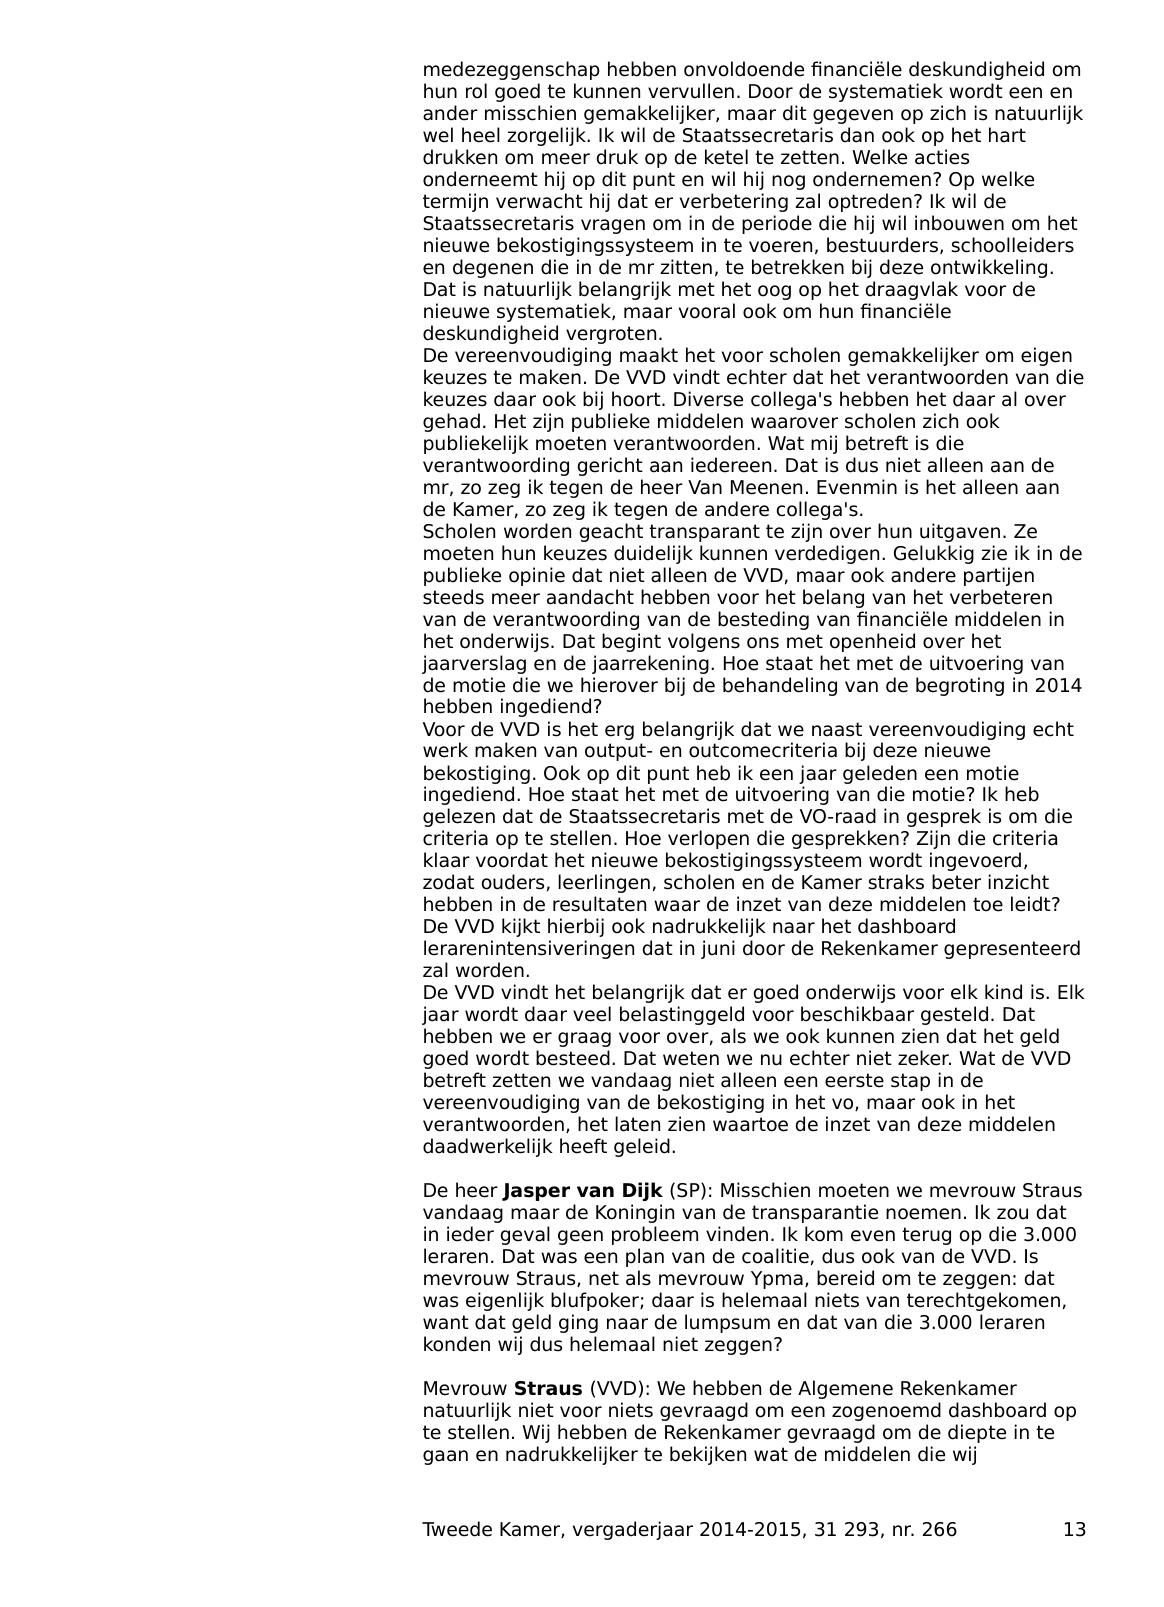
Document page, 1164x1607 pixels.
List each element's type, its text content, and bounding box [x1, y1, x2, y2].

text Scholen worden geacht transparant te zijn over hun uitgaven. Ze moeten hun keuzes duidelijk kunnen verdedigen. Gelukkig zie ik in de publieke opinie dat niet alleen de VVD, maar ook andere partijen steeds meer aandacht hebben voor het belang van het verbeteren van de verantwoording van de besteding van financiële middelen in het onderwijs. Dat begint volgens ons met openheid over het jaarverslag en de jaarrekening. Hoe staat het met de uitvoering van de motie die we hierover bij de behandeling van de begroting in 2014 hebben ingediend? [422, 521, 1087, 718]
text De VVD vindt het belangrijk dat er goed onderwijs voor elk kind is. Elk jaar wordt daar veel belastinggeld voor beschikbaar gesteld. Dat hebben we er graag voor over, als we ook kunnen zien dat het geld goed wordt besteed. Dat weten we nu echter niet zeker. Wat de VVD betreft zetten we vandaag niet alleen een eerste stap in de vereenvoudiging van de bekostiging in het vo, maar ook in het verantwoorden, het laten zien waartoe de inzet van deze middelen daadwerkelijk heeft geleid. [422, 982, 1087, 1158]
text De heer Jasper van Dijk (SP): Misschien moeten we mevrouw Straus vandaag maar de Koningin van de transparantie noemen. Ik zou dat in ieder geval geen probleem vinden. Ik kom even terug op die 3.000 leraren. Dat was een plan van de coalitie, dus ook van de VVD. Is mevrouw Straus, net als mevrouw Ypma, bereid om te zeggen: dat was eigenlijk blufpoker; daar is helemaal niets van terechtgekomen, want dat geld ging naar de lumpsum en dat van die 3.000 leraren konden wij dus helemaal niet zeggen? [422, 1180, 1087, 1356]
text Voor de VVD is het erg belangrijk dat we naast vereenvoudiging echt werk maken van output- en outcomecriteria bij deze nieuwe bekostiging. Ook op dit punt heb ik een jaar geleden een motie ingediend. Hoe staat het met de uitvoering van die motie? Ik heb gelezen dat de Staatssecretaris met de VO-raad in gesprek is om die criteria op te stellen. Hoe verlopen die gesprekken? Zijn die criteria klaar voordat het nieuwe bekostigingssysteem wordt ingevoerd, zodat ouders, leerlingen, scholen en de Kamer straks beter inzicht hebben in de resultaten waar de inzet van deze middelen toe leidt? De VVD kijkt hierbij ook nadrukkelijk naar het dashboard lerarenintensiveringen dat in juni door de Rekenkamer gepresenteerd zal worden. [422, 718, 1087, 982]
text Mevrouw Straus (VVD): We hebben de Algemene Rekenkamer natuurlijk niet voor niets gevraagd om een zogenoemd dashboard op te stellen. Wij hebben de Rekenkamer gevraagd om de diepte in te gaan en nadrukkelijker te bekijken wat de middelen die wij [422, 1378, 1087, 1466]
text De vereenvoudiging maakt het voor scholen gemakkelijker om eigen keuzes te maken. De VVD vindt echter dat het verantwoorden van die keuzes daar ook bij hoort. Diverse collega's hebben het daar al over gehad. Het zijn publieke middelen waarover scholen zich ook publiekelijk moeten verantwoorden. Wat mij betreft is die verantwoording gericht aan iedereen. Dat is dus niet alleen aan de mr, zo zeg ik tegen de heer Van Meenen. Evenmin is het alleen aan de Kamer, zo zeg ik tegen de andere collega's. [422, 345, 1087, 521]
text medezeggenschap hebben onvoldoende financiële deskundigheid om hun rol goed te kunnen vervullen. Door de systematiek wordt een en ander misschien gemakkelijker, maar dit gegeven op zich is natuurlijk wel heel zorgelijk. Ik wil de Staatssecretaris dan ook op het hart drukken om meer druk op de ketel te zetten. Welke acties onderneemt hij op dit punt en wil hij nog ondernemen? Op welke termijn verwacht hij dat er verbetering zal optreden? Ik wil de Staatssecretaris vragen om in de periode die hij wil inbouwen om het nieuwe bekostigingssysteem in te voeren, bestuurders, schoolleiders en degenen die in de mr zitten, te betrekken bij deze ontwikkeling. Dat is natuurlijk belangrijk met het oog op het draagvlak voor de nieuwe systematiek, maar vooral ook om hun financiële deskundigheid vergroten. [422, 59, 1087, 345]
